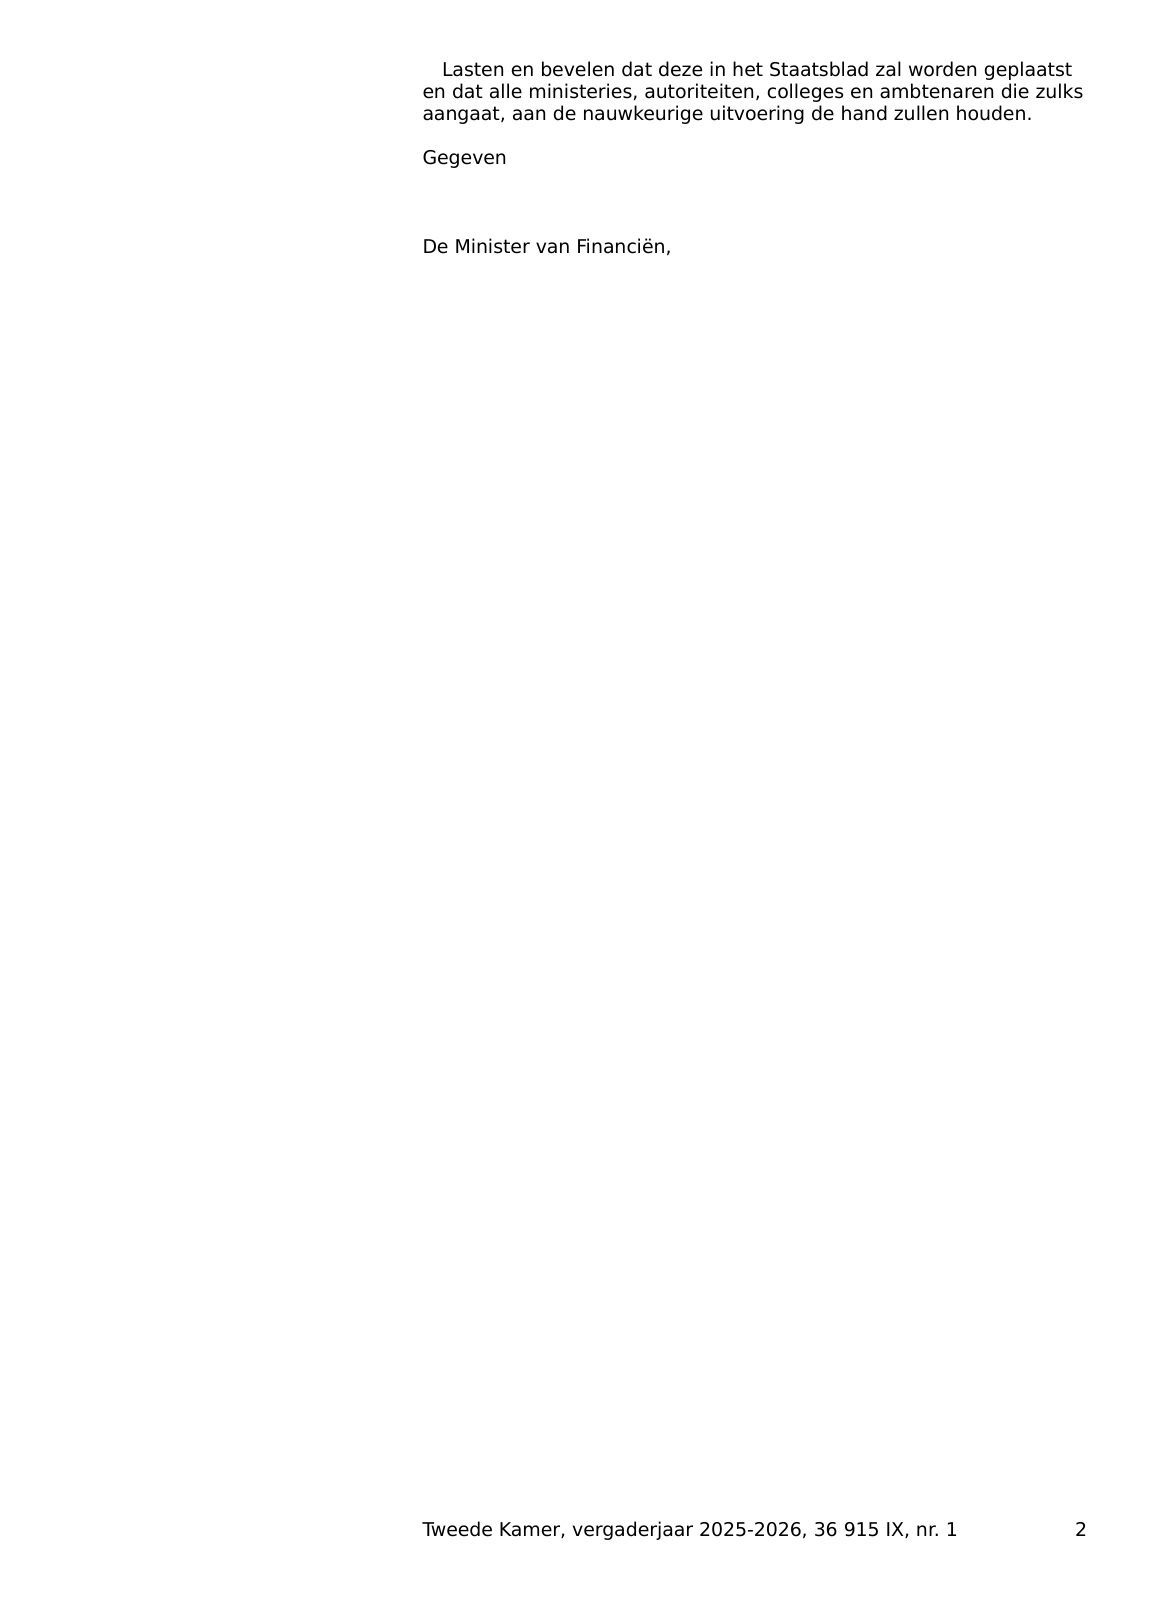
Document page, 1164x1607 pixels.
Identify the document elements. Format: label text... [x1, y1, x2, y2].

text Lasten en bevelen dat deze in het Staatsblad zal worden geplaatst en dat alle ministeries, autoriteiten, colleges en ambtenaren die zulks aangaat, aan de nauwkeurige uitvoering de hand zullen houden. [422, 59, 1087, 125]
text De Minister van Financiën, [422, 236, 1087, 258]
text Gegeven [422, 147, 1087, 169]
